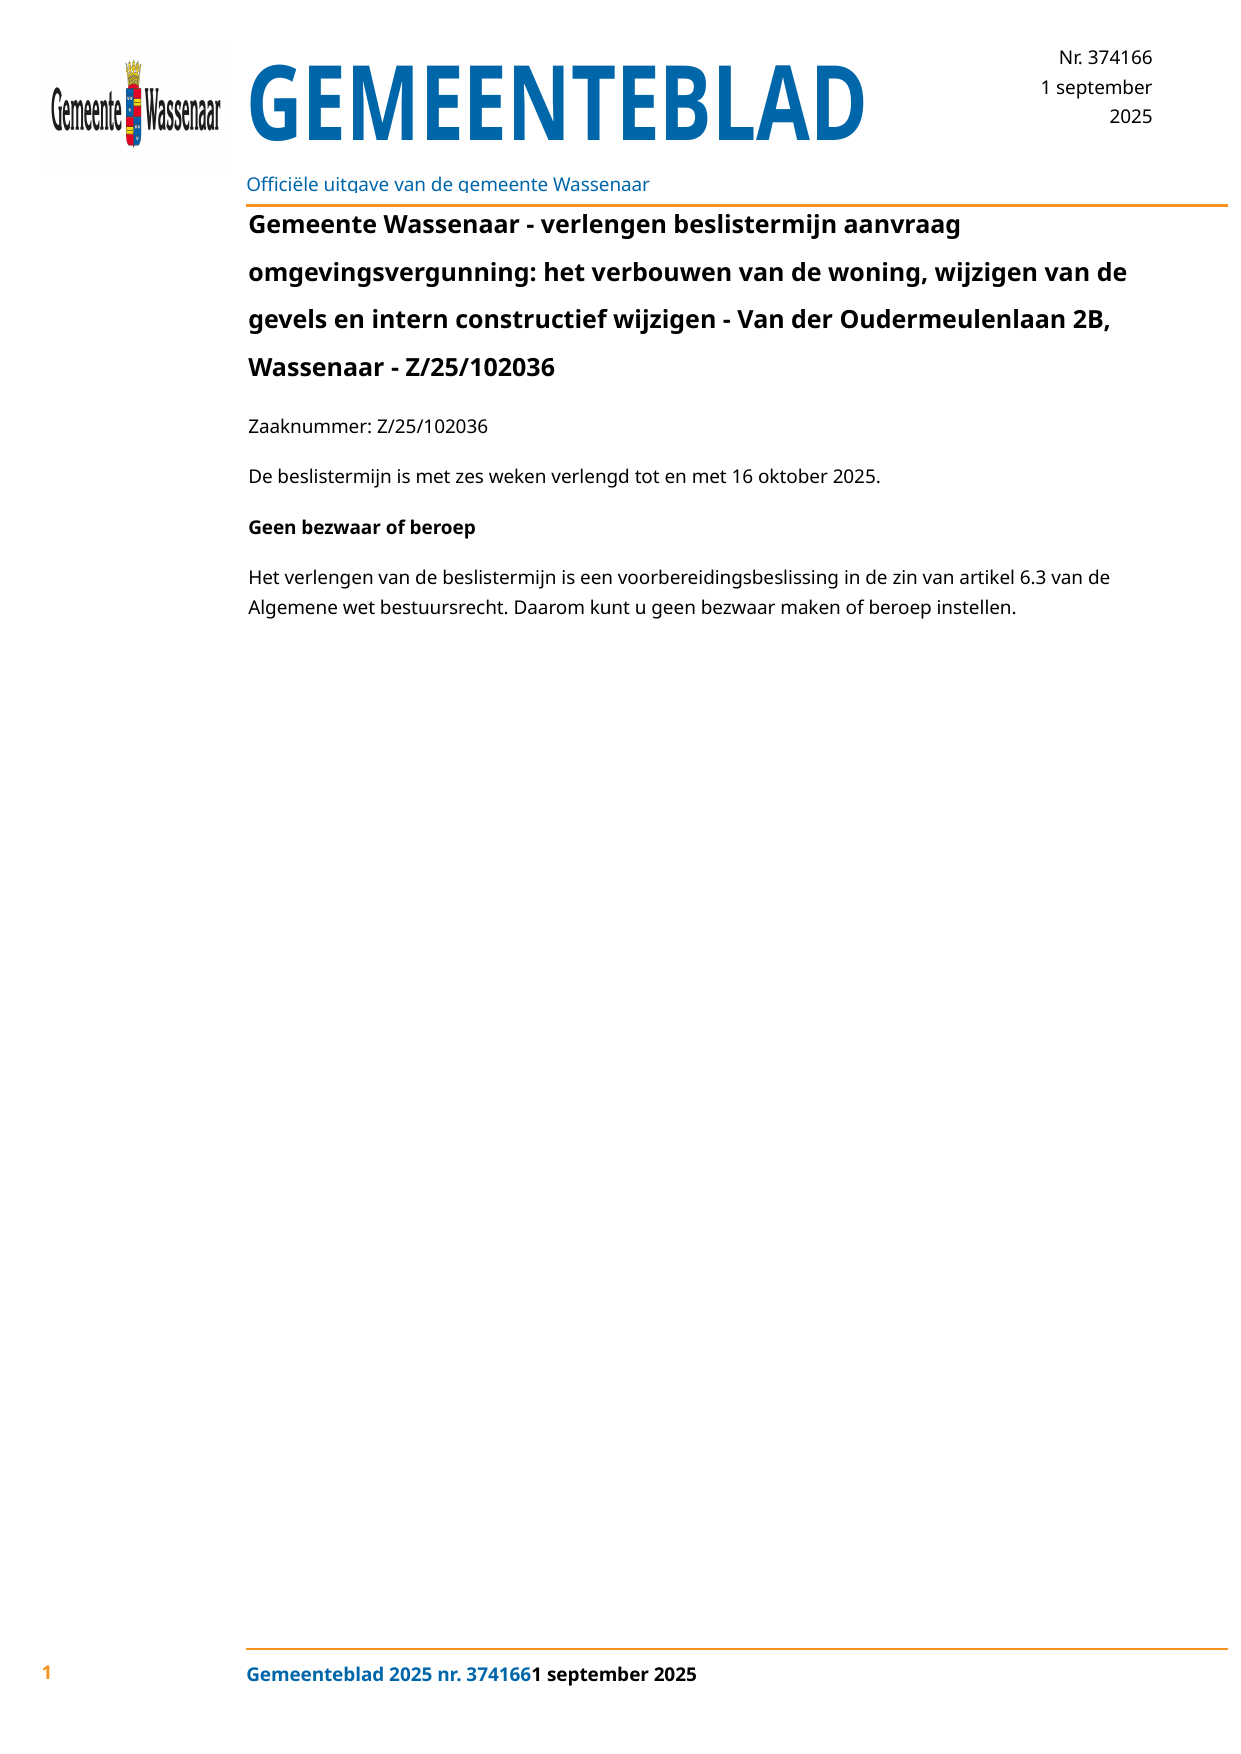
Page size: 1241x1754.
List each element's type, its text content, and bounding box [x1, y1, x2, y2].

text De beslistermijn is met zes weken verlengd tot en met 16 oktober 2025. [248, 463, 1152, 489]
text Het verlengen van de beslistermijn is een voorbereidingsbeslissing in de zin van artikel 6.3 van de Algemene wet bestuursrecht. Daarom kunt u geen bezwaar maken of beroep instellen. [248, 564, 1152, 620]
text Zaaknummer: Z/25/102036 [248, 413, 1152, 439]
text Geen bezwaar of beroep [248, 514, 1152, 540]
picture [41, 47, 231, 172]
text Gemeente Wassenaar - verlengen beslistermijn aanvraag omgevingsvergunning: het verbouwen van de woning, wijzigen van de gevels en intern constructief wijzigen - Van der Oudermeulenlaan 2B, Wassenaar - Z/25/102036 [248, 207, 1152, 384]
